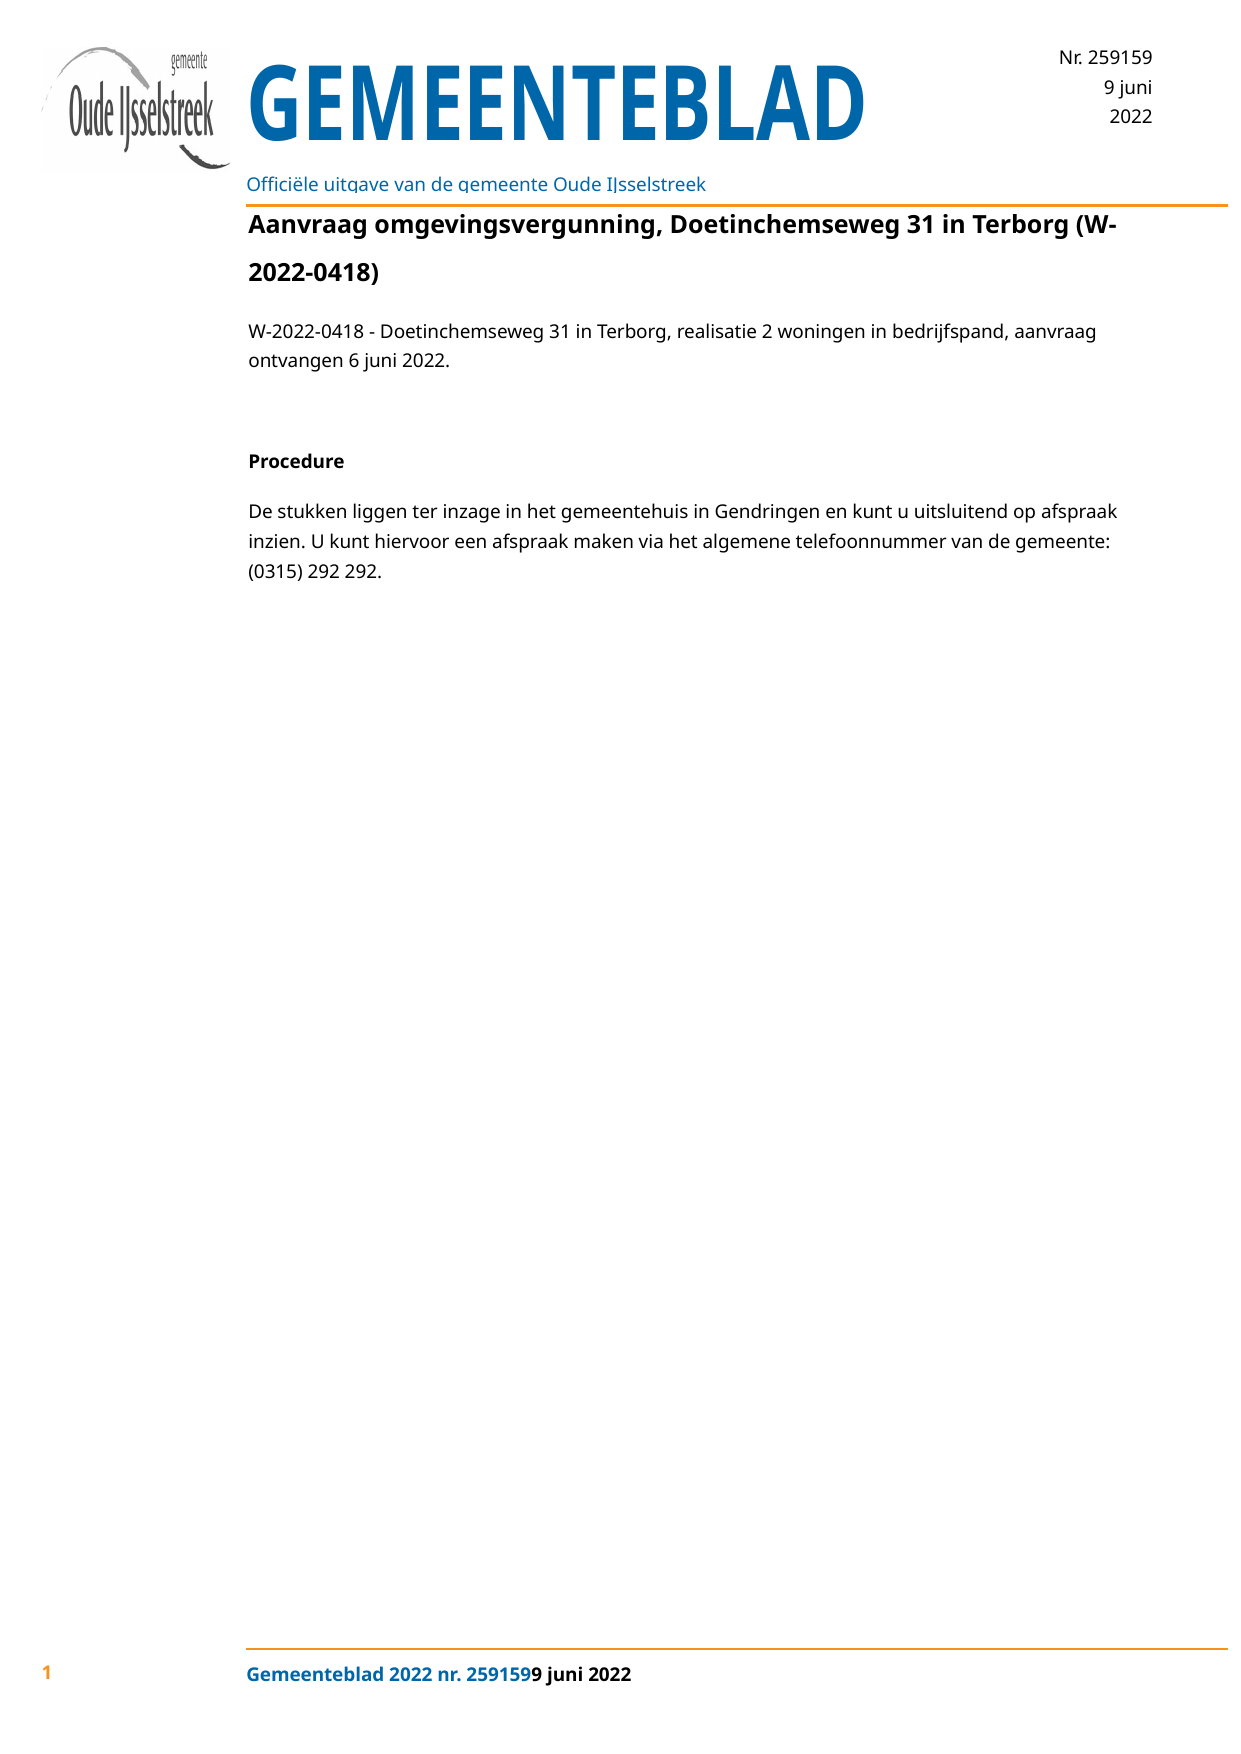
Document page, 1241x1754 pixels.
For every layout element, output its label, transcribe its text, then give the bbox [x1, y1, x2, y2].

text Procedure [248, 448, 1152, 474]
text De stukken liggen ter inzage in het gemeentehuis in Gendringen en kunt u uitsluitend op afspraak inzien. U kunt hiervoor een afspraak maken via het algemene telefoonnummer van de gemeente: (0315) 292 292. [248, 499, 1152, 584]
text W-2022-0418 - Doetinchemseweg 31 in Terborg, realisatie 2 woningen in bedrijfspand, aanvraag ontvangen 6 juni 2022. [248, 318, 1152, 373]
text Aanvraag omgevingsvergunning, Doetinchemseweg 31 in Terborg (W-2022-0418) [248, 207, 1152, 288]
picture [41, 47, 231, 172]
